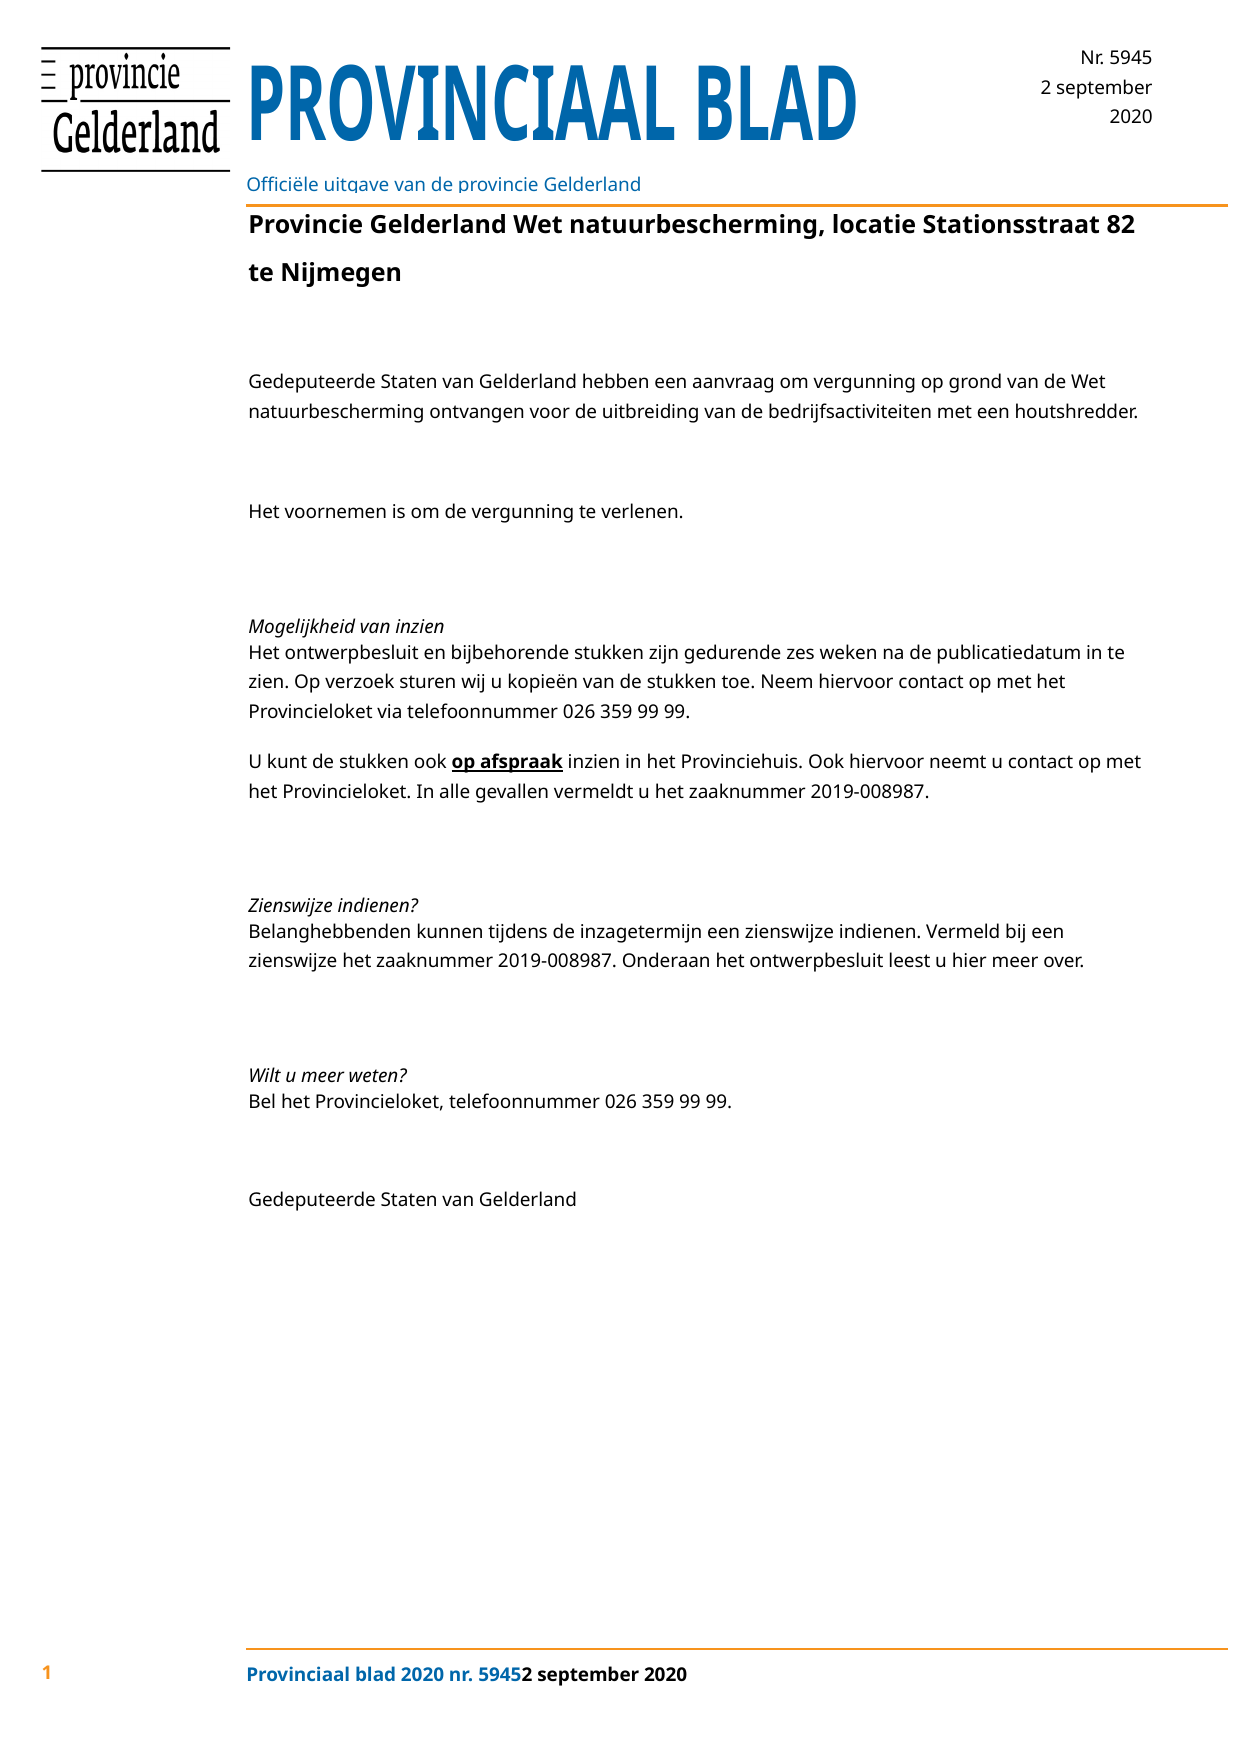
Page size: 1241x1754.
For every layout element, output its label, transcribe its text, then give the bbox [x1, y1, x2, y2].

text Gedeputeerde Staten van Gelderland hebben een aanvraag om vergunning op grond van de Wet natuurbescherming ontvangen voor de uitbreiding van de bedrijfsactiviteiten met een houtshredder. [248, 368, 1152, 424]
text Het voornemen is om de vergunning te verlenen. [248, 499, 1152, 524]
text Provincie Gelderland Wet natuurbescherming, locatie Stationsstraat 82 te Nijmegen [248, 207, 1152, 288]
text Wilt u meer weten? [248, 1062, 1152, 1088]
text Bel het Provincieloket, telefoonnummer 026 359 99 99. [248, 1088, 1152, 1113]
picture [41, 47, 231, 172]
text U kunt de stukken ook op afspraak inzien in het Provinciehuis. Ook hiervoor neemt u contact op met het Provincieloket. In alle gevallen vermeldt u het zaaknummer 2019-008987. [248, 748, 1152, 804]
text Het ontwerpbesluit en bijbehorende stukken zijn gedurende zes weken na de publicatiedatum in te zien. Op verzoek sturen wij u kopieën van de stukken toe. Neem hiervoor contact op met het Provincieloket via telefoonnummer 026 359 99 99. [248, 639, 1152, 724]
text Zienswijze indienen? [248, 892, 1152, 918]
text Mogelijkheid van inzien [248, 613, 1152, 639]
text Belanghebbenden kunnen tijdens de inzagetermijn een zienswijze indienen. Vermeld bij een zienswijze het zaaknummer 2019-008987. Onderaan het ontwerpbesluit leest u hier meer over. [248, 918, 1152, 973]
text Gedeputeerde Staten van Gelderland [248, 1186, 1152, 1212]
